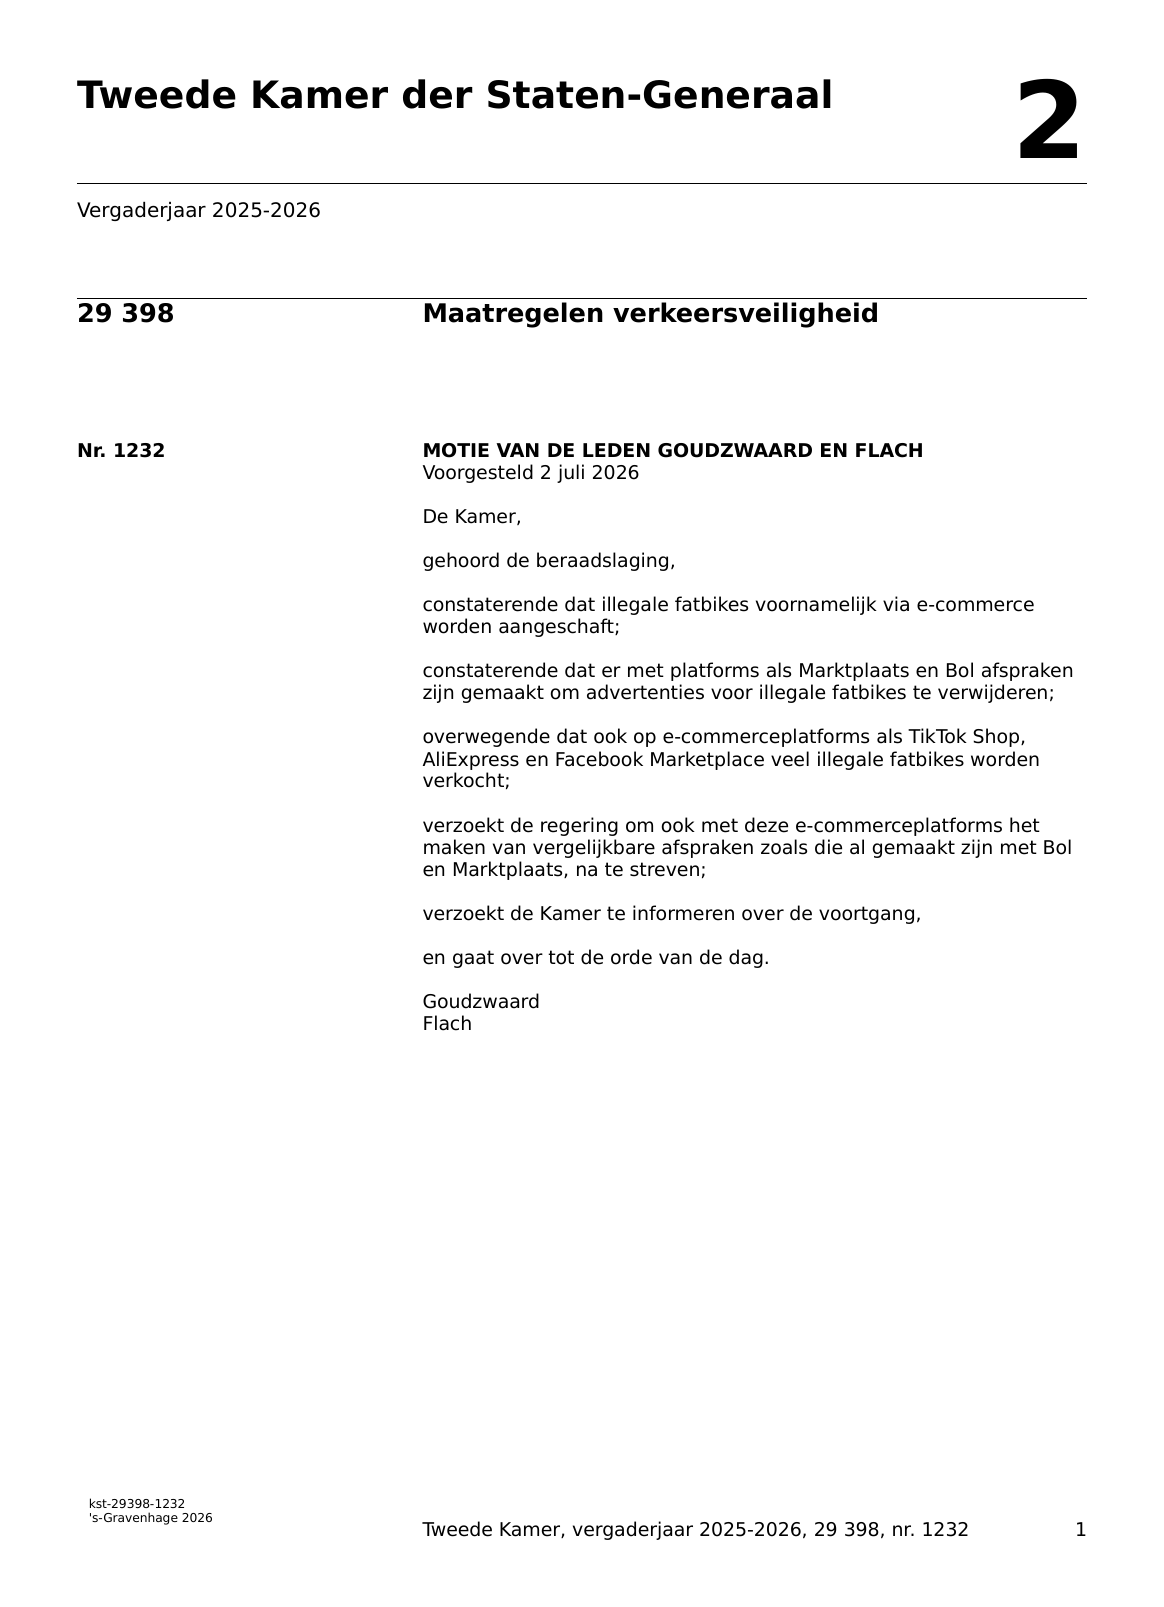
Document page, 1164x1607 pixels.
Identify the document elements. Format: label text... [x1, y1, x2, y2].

subtitle Nr. 1232 MOTIE VAN DE LEDEN GOUDZWAARD EN FLACH [77, 440, 1087, 462]
text Goudzwaard [422, 991, 1087, 1013]
text constaterende dat er met platforms als Marktplaats en Bol afspraken zijn gemaakt om advertenties voor illegale fatbikes te verwijderen; [422, 660, 1087, 704]
text De Kamer, [422, 506, 1087, 528]
text overwegende dat ook op e-commerceplatforms als TikTok Shop, AliExpress en Facebook Marketplace veel illegale fatbikes worden verkocht; [422, 726, 1087, 792]
text gehoord de beraadslaging, [422, 550, 1087, 572]
table_header 2 [886, 59, 1087, 183]
text verzoekt de regering om ook met deze e-commerceplatforms het maken van vergelijkbare afspraken zoals die al gemaakt zijn met Bol en Marktplaats, na te streven; [422, 814, 1087, 881]
text 's-Gravenhage 2026 [88, 1511, 323, 1525]
text Voorgesteld 2 juli 2026 [422, 462, 1087, 484]
text en gaat over tot de orde van de dag. [422, 947, 1087, 969]
text kst-29398-1232 [88, 1497, 323, 1511]
text constaterende dat illegale fatbikes voornamelijk via e-commerce worden aangeschaft; [422, 594, 1087, 638]
text Flach [422, 1013, 1087, 1035]
table_header Tweede Kamer der Staten-Generaal [77, 59, 886, 183]
table_cell Vergaderjaar 2025-2026 [77, 184, 1087, 298]
text verzoekt de Kamer te informeren over de voortgang, [422, 903, 1087, 925]
subtitle 29 398 Maatregelen verkeersveiligheid [77, 299, 1087, 329]
